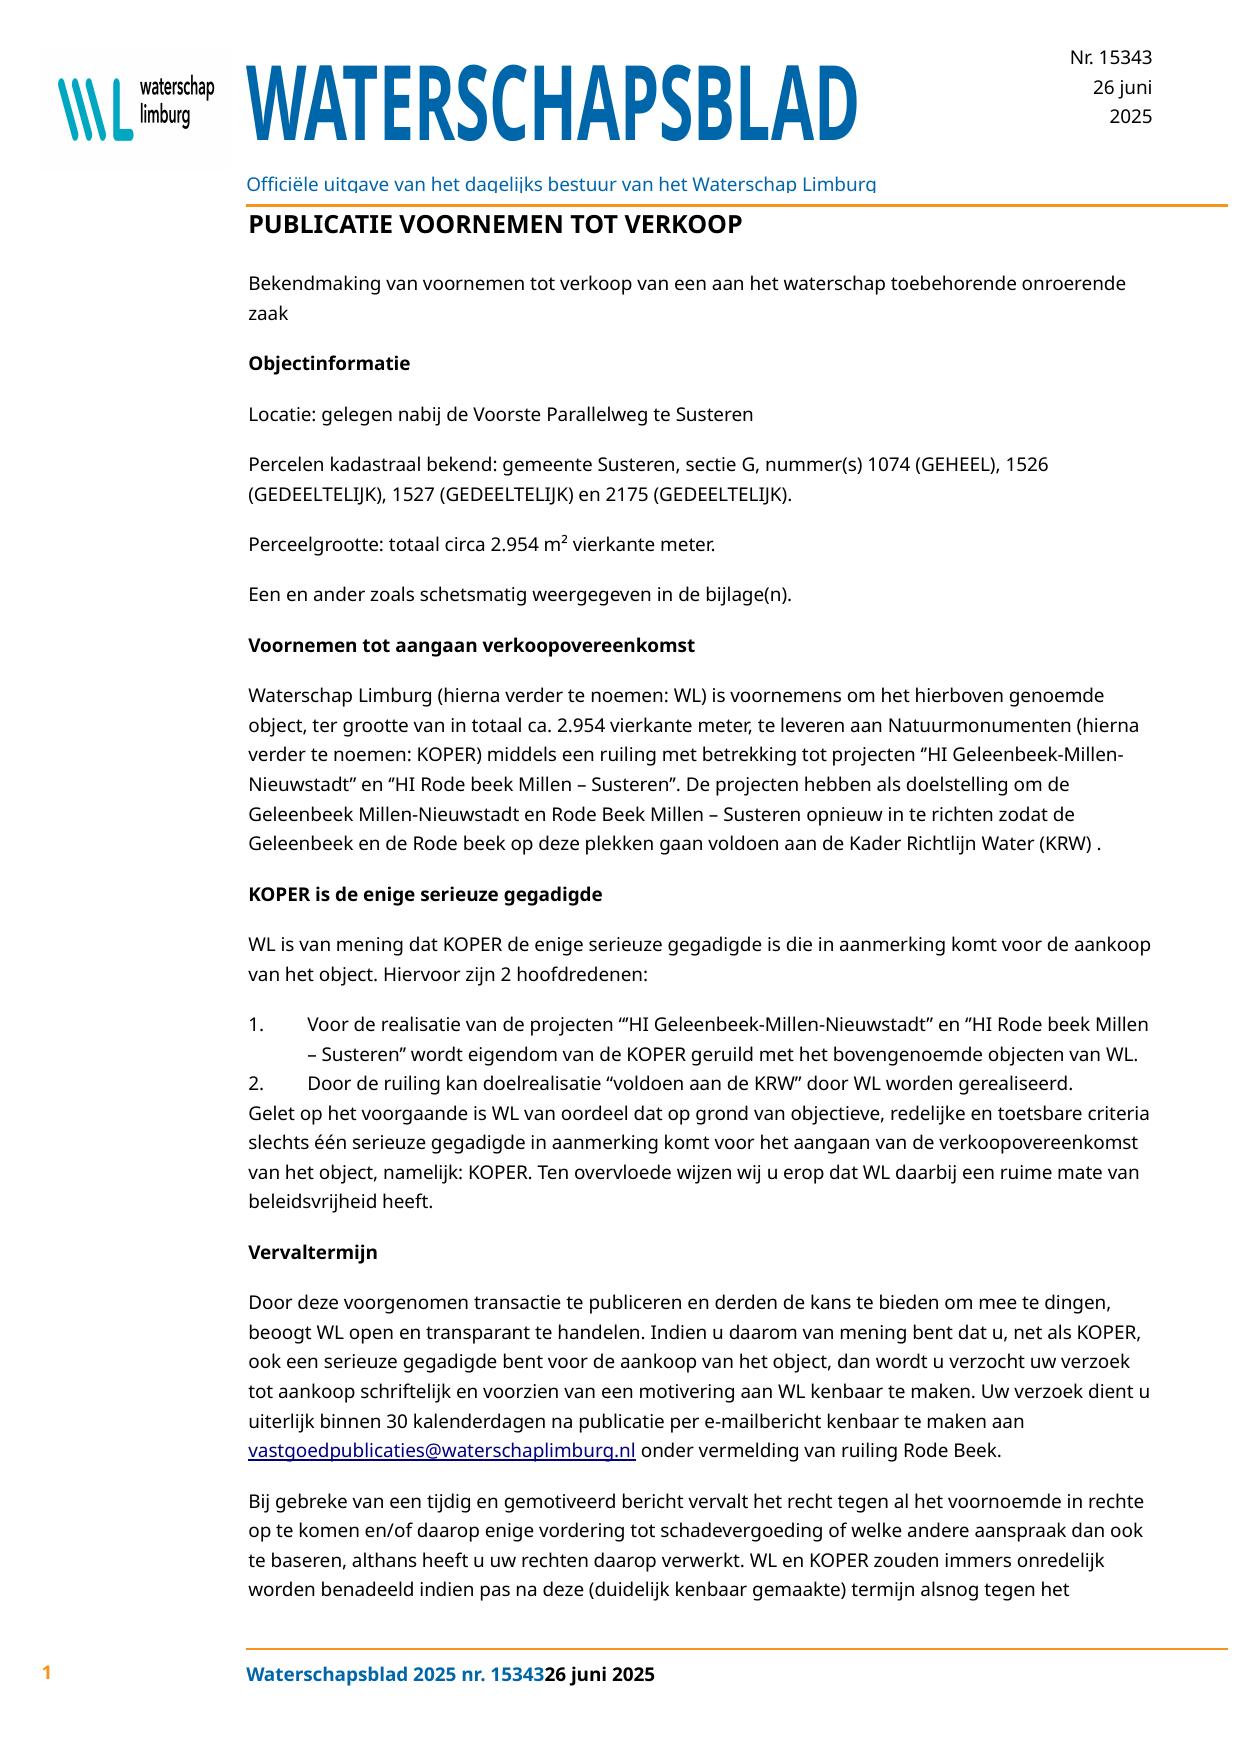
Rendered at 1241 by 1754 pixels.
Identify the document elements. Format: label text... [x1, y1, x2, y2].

text Door deze voorgenomen transactie te publiceren en derden de kans te bieden om mee te dingen, beoogt WL open en transparant te handelen. Indien u daarom van mening bent dat u, net als KOPER, ook een serieuze gegadigde bent voor de aankoop van het object, dan wordt u verzocht uw verzoek tot aankoop schriftelijk en voorzien van een motivering aan WL kenbaar te maken. Uw verzoek dient u uiterlijk binnen 30 kalenderdagen na publicatie per e-mailbericht kenbaar te maken aan vastgoedpublicaties@waterschaplimburg.nl onder vermelding van ruiling Rode Beek. [248, 1289, 1152, 1463]
text Een en ander zoals schetsmatig weergegeven in de bijlage(n). [248, 582, 1152, 607]
text Waterschap Limburg (hierna verder te noemen: WL) is voornemens om het hierboven genoemde object, ter grootte van in totaal ca. 2.954 vierkante meter, te leveren aan Natuurmonumenten (hierna verder te noemen: KOPER) middels een ruiling met betrekking tot projecten ‘’HI Geleenbeek-Millen-Nieuwstadt’’ en ‘’HI Rode beek Millen – Susteren’’. De projecten hebben als doelstelling om de Geleenbeek Millen-Nieuwstadt en Rode Beek Millen – Susteren opnieuw in te richten zodat de Geleenbeek en de Rode beek op deze plekken gaan voldoen aan de Kader Richtlijn Water (KRW) . [248, 682, 1152, 856]
text Percelen kadastraal bekend: gemeente Susteren, sectie G, nummer(s) 1074 (GEHEEL), 1526 (GEDEELTELIJK), 1527 (GEDEELTELIJK) en 2175 (GEDEELTELIJK). [248, 451, 1152, 506]
text Voornemen tot aangaan verkoopovereenkomst [248, 632, 1152, 658]
text Objectinformatie [248, 350, 1152, 376]
text PUBLICATIE VOORNEMEN TOT VERKOOP [248, 207, 1152, 241]
text Perceelgrootte: totaal circa 2.954 m² vierkante meter. [248, 531, 1152, 557]
picture [41, 47, 231, 172]
text Locatie: gelegen nabij de Voorste Parallelweg te Susteren [248, 401, 1152, 426]
list Door de ruiling kan doelrealisatie “voldoen aan de KRW” door WL worden gerealiseerd. [248, 1070, 1152, 1096]
text Bekendmaking van voornemen tot verkoop van een aan het waterschap toebehorende onroerende zaak [248, 270, 1152, 326]
text Bij gebreke van een tijdig en gemotiveerd bericht vervalt het recht tegen al het voornoemde in rechte op te komen en/of daarop enige vordering tot schadevergoeding of welke andere aanspraak dan ook te baseren, althans heeft u uw rechten daarop verwerkt. WL en KOPER zouden immers onredelijk worden benadeeld indien pas na deze (duidelijk kenbaar gemaakte) termijn alsnog tegen het [248, 1488, 1152, 1602]
text Vervaltermijn [248, 1239, 1152, 1265]
text KOPER is de enige serieuze gegadigde [248, 881, 1152, 906]
list Voor de realisatie van de projecten “’HI Geleenbeek-Millen-Nieuwstadt” en ‘’HI Rode beek Millen – Susteren’’ wordt eigendom van de KOPER geruild met het bovengenoemde objecten van WL. [248, 1011, 1152, 1066]
text Gelet op het voorgaande is WL van oordeel dat op grond van objectieve, redelijke en toetsbare criteria slechts één serieuze gegadigde in aanmerking komt voor het aangaan van de verkoopovereenkomst van het object, namelijk: KOPER. Ten overvloede wijzen wij u erop dat WL daarbij een ruime mate van beleidsvrijheid heeft. [248, 1100, 1152, 1214]
text WL is van mening dat KOPER de enige serieuze gegadigde is die in aanmerking komt voor de aankoop van het object. Hiervoor zijn 2 hoofdredenen: [248, 931, 1152, 986]
